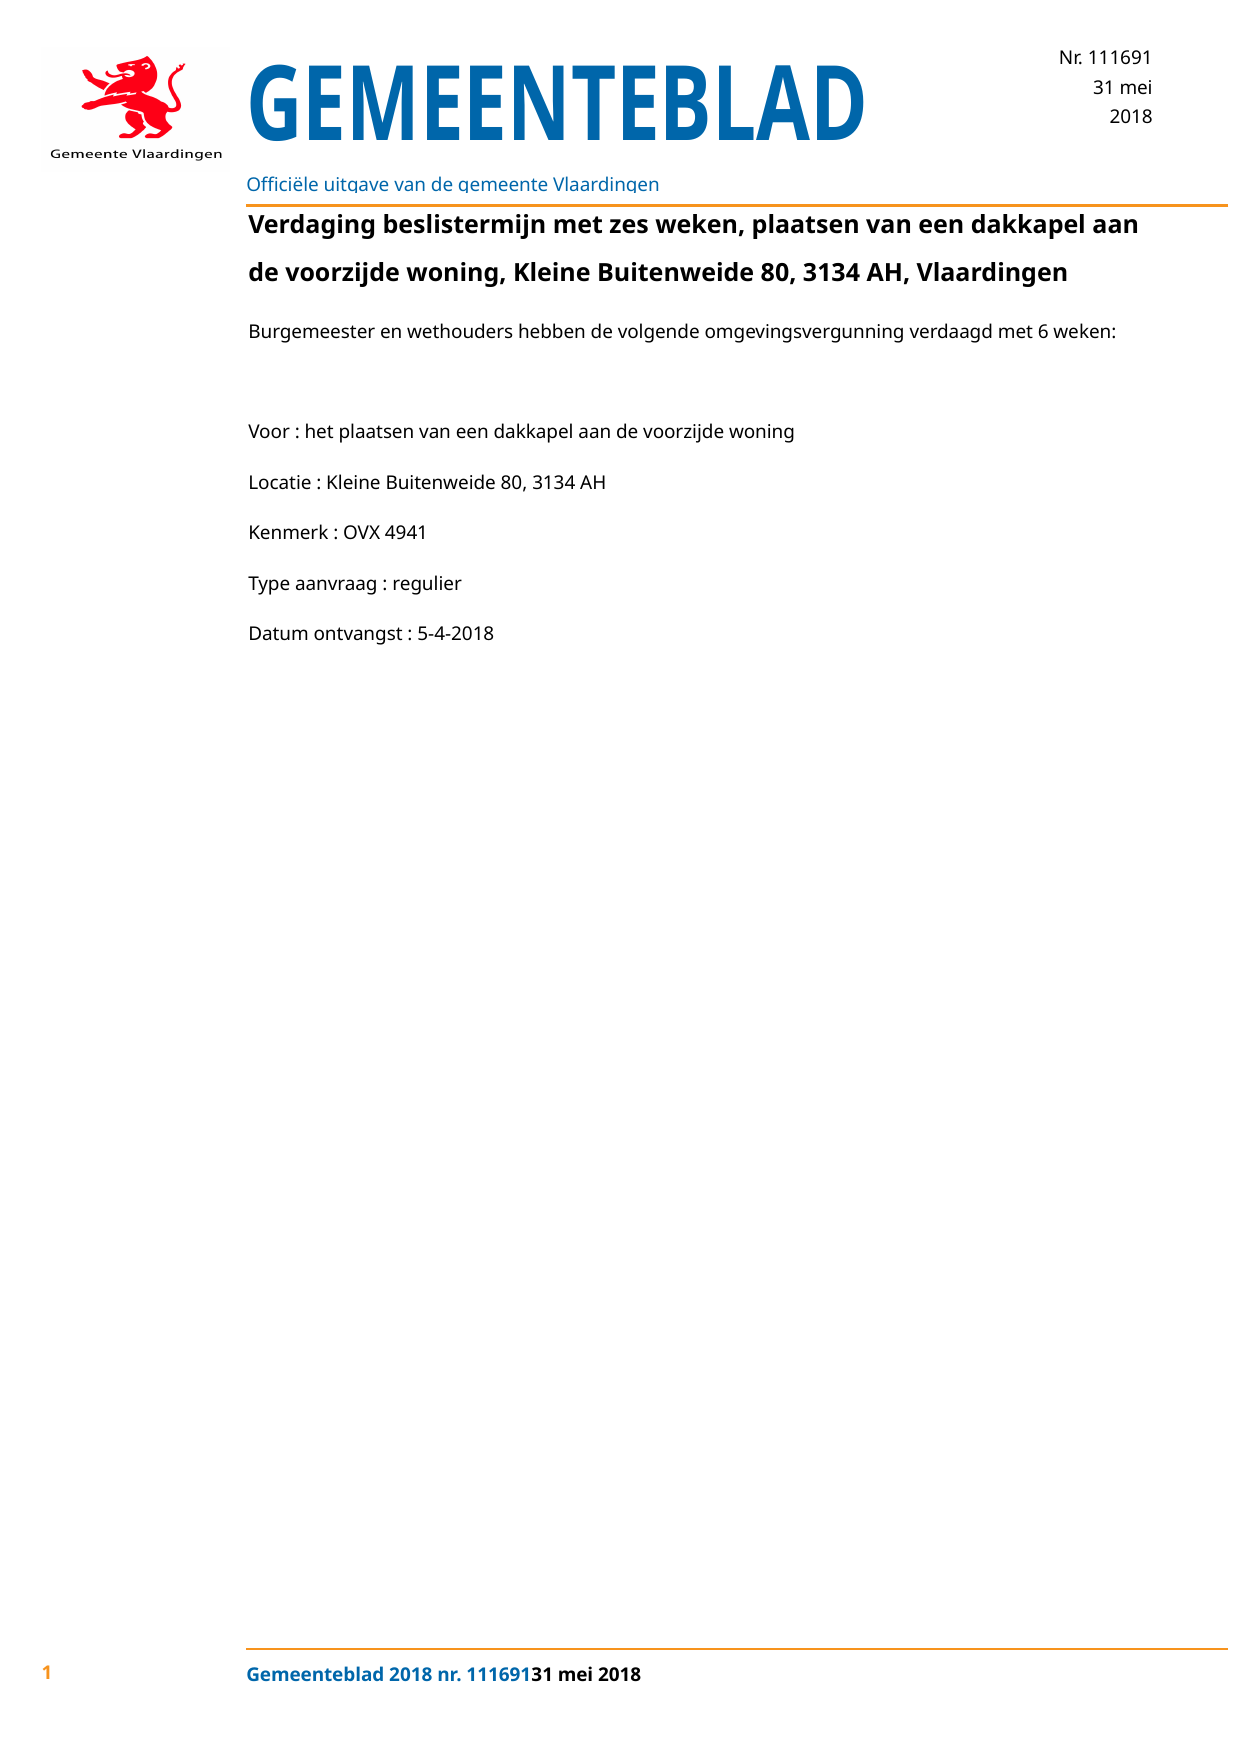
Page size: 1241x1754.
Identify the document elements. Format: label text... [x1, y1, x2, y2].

text Locatie : Kleine Buitenweide 80, 3134 AH [248, 469, 1152, 495]
text Datum ontvangst : 5-4-2018 [248, 620, 1152, 646]
text Type aanvraag : regulier [248, 570, 1152, 596]
text Voor : het plaatsen van een dakkapel aan de voorzijde woning [248, 419, 1152, 444]
picture [41, 47, 231, 172]
text Kenmerk : OVX 4941 [248, 519, 1152, 545]
text Verdaging beslistermijn met zes weken, plaatsen van een dakkapel aan de voorzijde woning, Kleine Buitenweide 80, 3134 AH, Vlaardingen [248, 207, 1152, 288]
text Burgemeester en wethouders hebben de volgende omgevingsvergunning verdaagd met 6 weken: [248, 318, 1152, 344]
